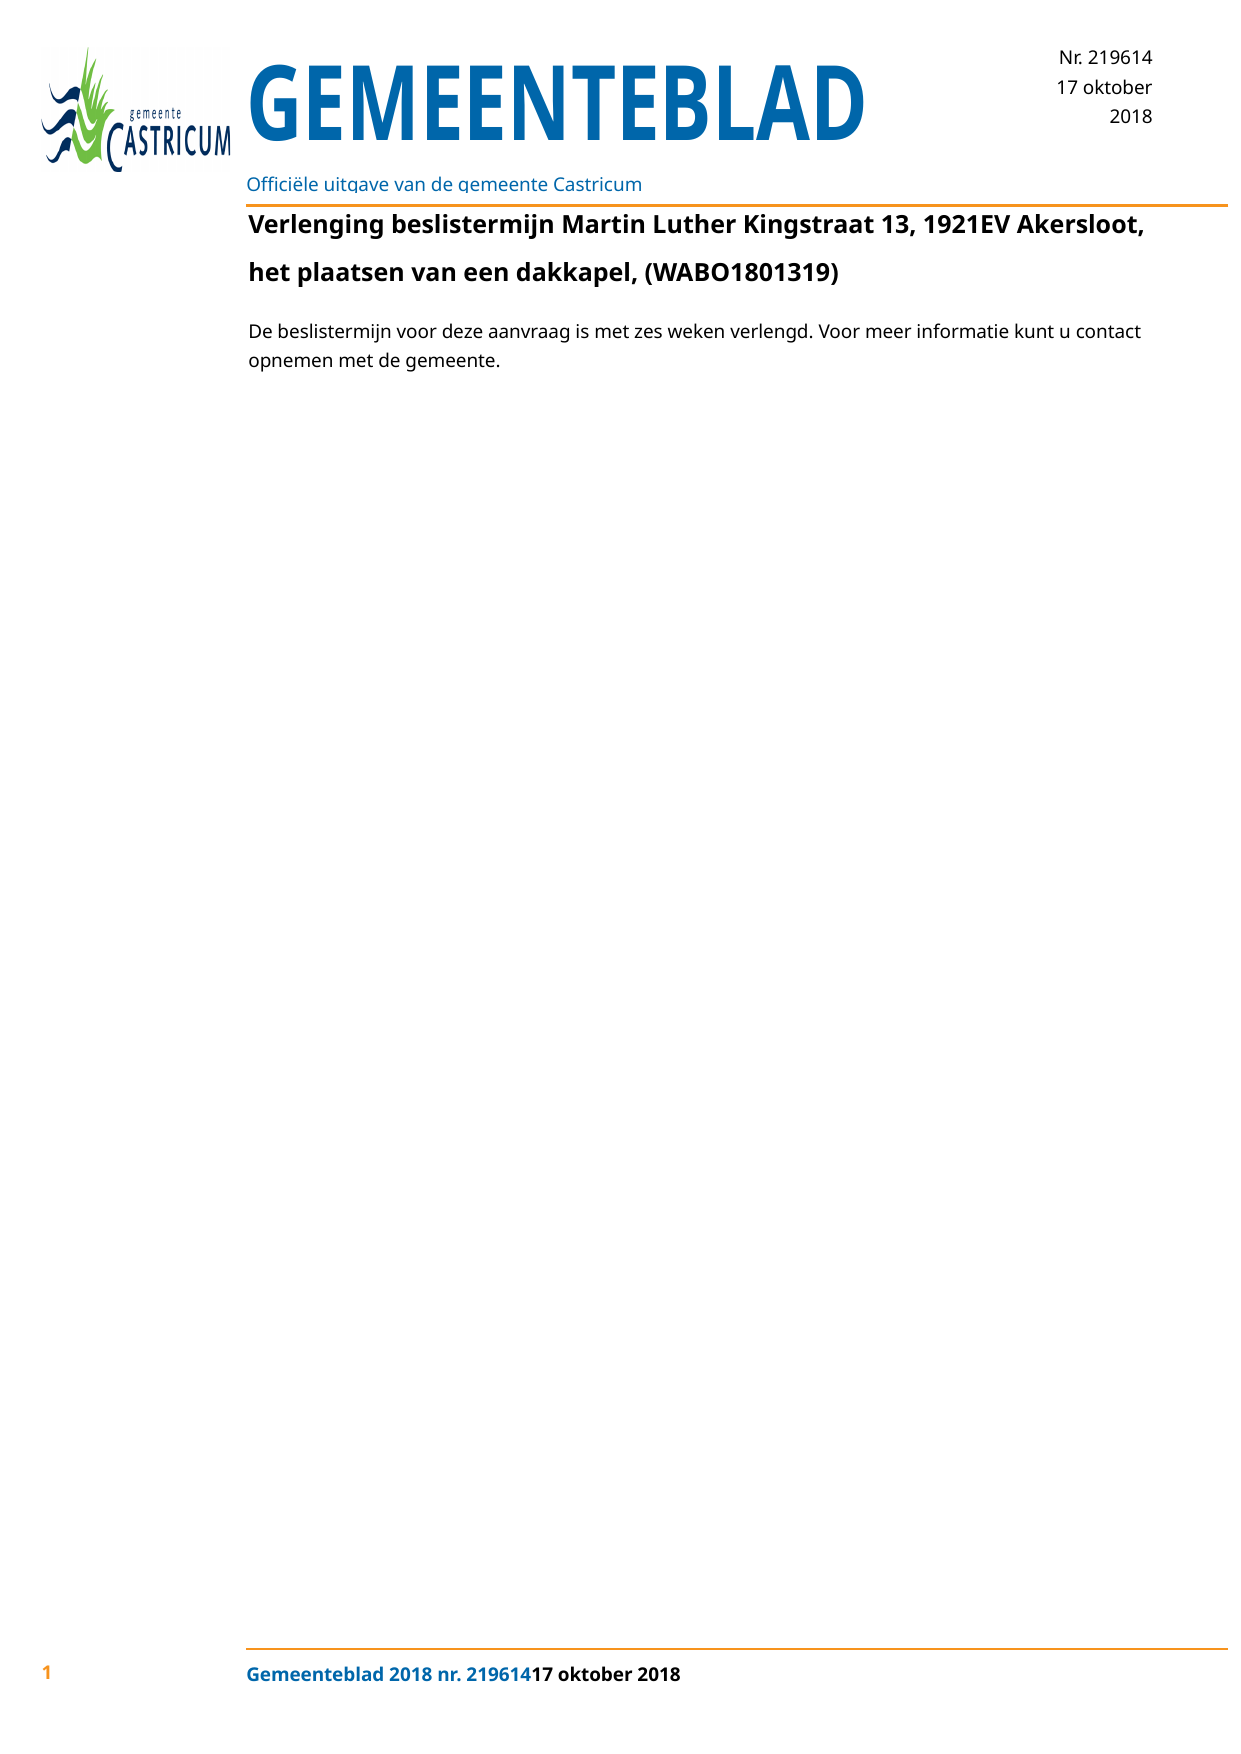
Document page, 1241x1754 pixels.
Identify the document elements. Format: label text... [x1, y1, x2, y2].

picture [41, 47, 231, 172]
text De beslistermijn voor deze aanvraag is met zes weken verlengd. Voor meer informatie kunt u contact opnemen met de gemeente. [248, 318, 1152, 373]
text Verlenging beslistermijn Martin Luther Kingstraat 13, 1921EV Akersloot, het plaatsen van een dakkapel, (WABO1801319) [248, 207, 1152, 288]
